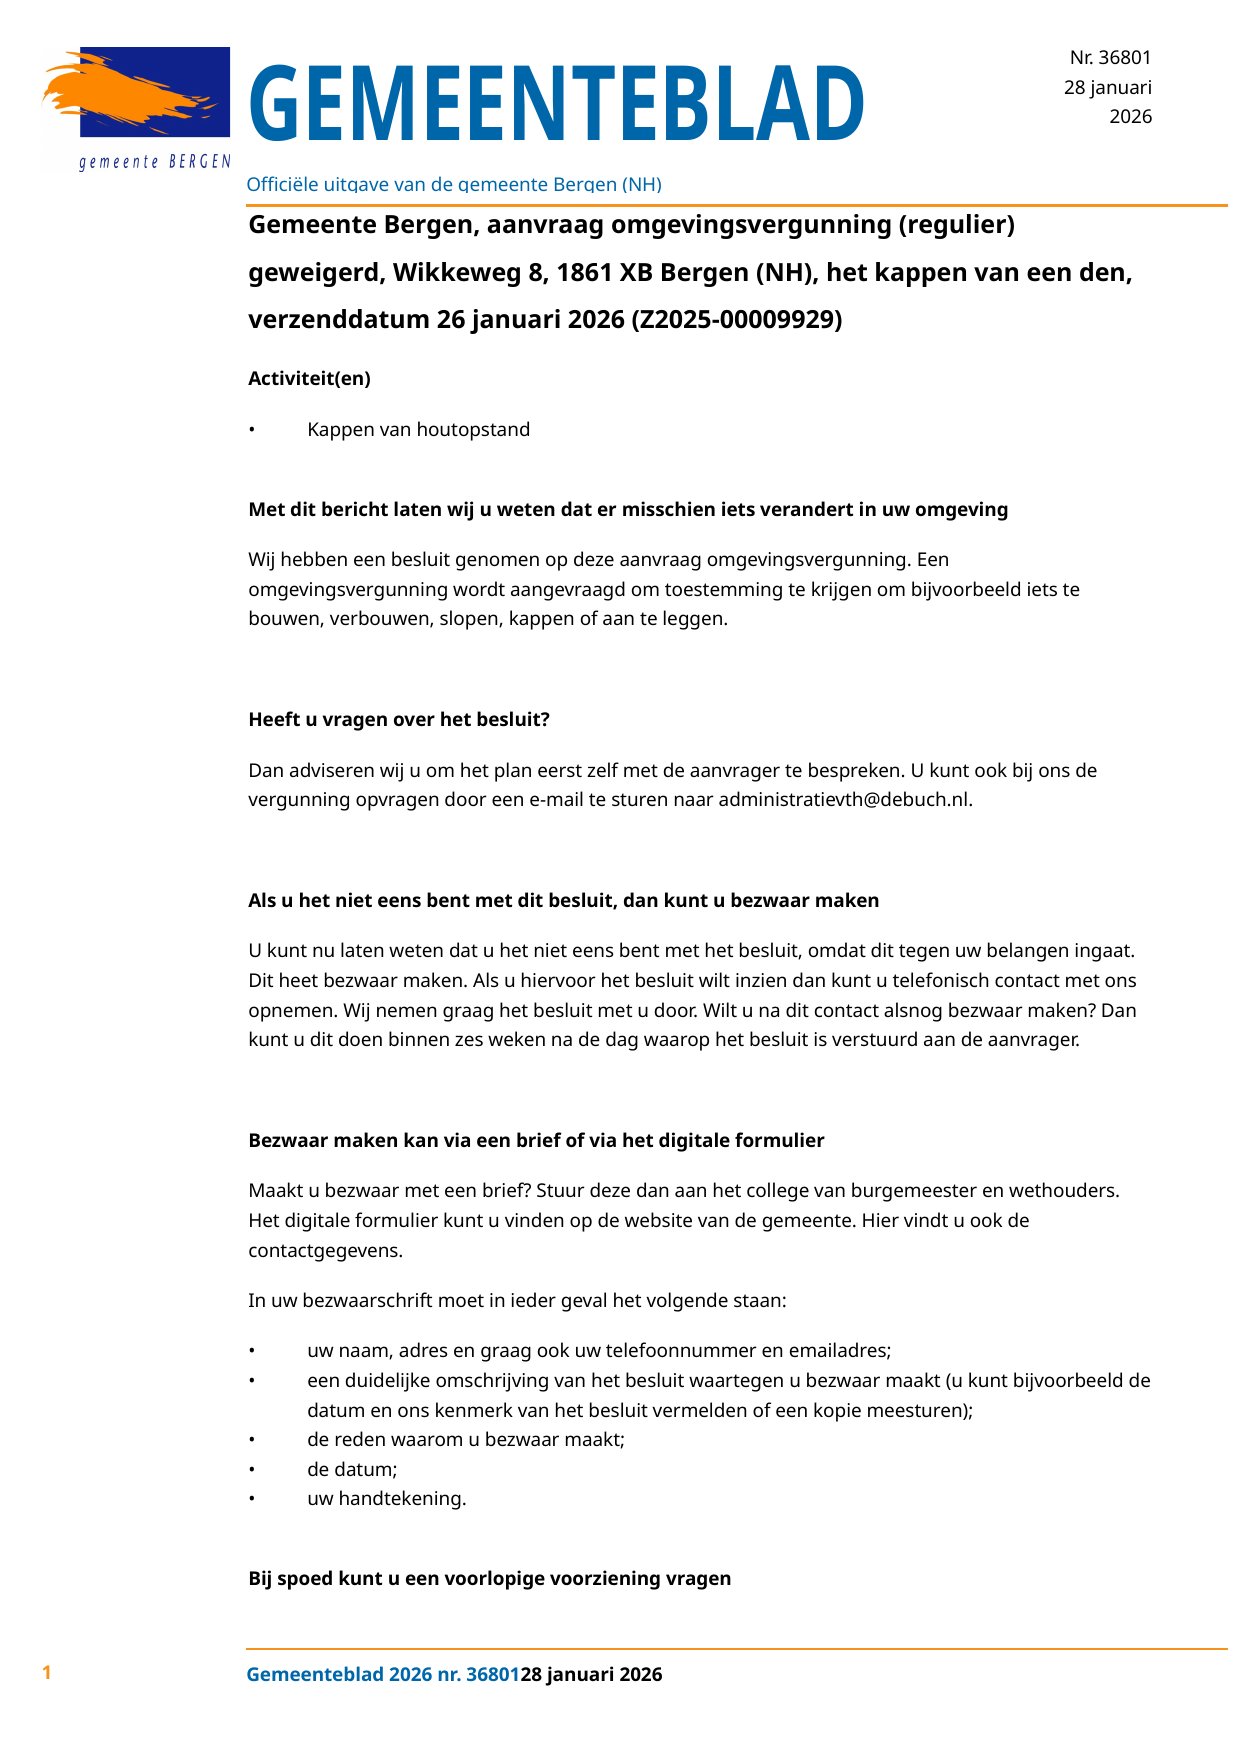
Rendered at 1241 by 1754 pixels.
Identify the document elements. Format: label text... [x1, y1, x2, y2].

list Kappen van houtopstand [248, 416, 1152, 442]
text Met dit bericht laten wij u weten dat er misschien iets verandert in uw omgeving [248, 496, 1152, 522]
text Maakt u bezwaar met een brief? Stuur deze dan aan het college van burgemeester en wethouders. Het digitale formulier kunt u vinden op de website van de gemeente. Hier vindt u ook de contactgegevens. [248, 1178, 1152, 1262]
list uw naam, adres en graag ook uw telefoonnummer en emailadres; [248, 1338, 1152, 1363]
list een duidelijke omschrijving van het besluit waartegen u bezwaar maakt (u kunt bijvoorbeeld de datum en ons kenmerk van het besluit vermelden of een kopie meesturen); [248, 1367, 1152, 1422]
list de reden waarom u bezwaar maakt; [248, 1426, 1152, 1452]
text Heeft u vragen over het besluit? [248, 706, 1152, 732]
text Activiteit(en) [248, 366, 1152, 391]
text Dan adviseren wij u om het plan eerst zelf met de aanvrager te bespreken. U kunt ook bij ons de vergunning opvragen door een e-mail te sturen naar administratievth@debuch.nl. [248, 757, 1152, 812]
list uw handtekening. [248, 1486, 1152, 1511]
text Gemeente Bergen, aanvraag omgevingsvergunning (regulier) geweigerd, Wikkeweg 8, 1861 XB Bergen (NH), het kappen van een den, verzenddatum 26 januari 2026 (Z2025-00009929) [248, 207, 1152, 336]
text Als u het niet eens bent met dit besluit, dan kunt u bezwaar maken [248, 887, 1152, 913]
text U kunt nu laten weten dat u het niet eens bent met het besluit, omdat dit tegen uw belangen ingaat. Dit heet bezwaar maken. Als u hiervoor het besluit wilt inzien dan kunt u telefonisch contact met ons opnemen. Wij nemen graag het besluit met u door. Wilt u na dit contact alsnog bezwaar maken? Dan kunt u dit doen binnen zes weken na de dag waarop het besluit is verstuurd aan de aanvrager. [248, 938, 1152, 1052]
picture [41, 47, 231, 172]
text Bezwaar maken kan via een brief of via het digitale formulier [248, 1127, 1152, 1153]
list de datum; [248, 1456, 1152, 1482]
text Bij spoed kunt u een voorlopige voorziening vragen [248, 1566, 1152, 1591]
text In uw bezwaarschrift moet in ieder geval het volgende staan: [248, 1287, 1152, 1313]
text Wij hebben een besluit genomen op deze aanvraag omgevingsvergunning. Een omgevingsvergunning wordt aangevraagd om toestemming te krijgen om bijvoorbeeld iets te bouwen, verbouwen, slopen, kappen of aan te leggen. [248, 546, 1152, 631]
